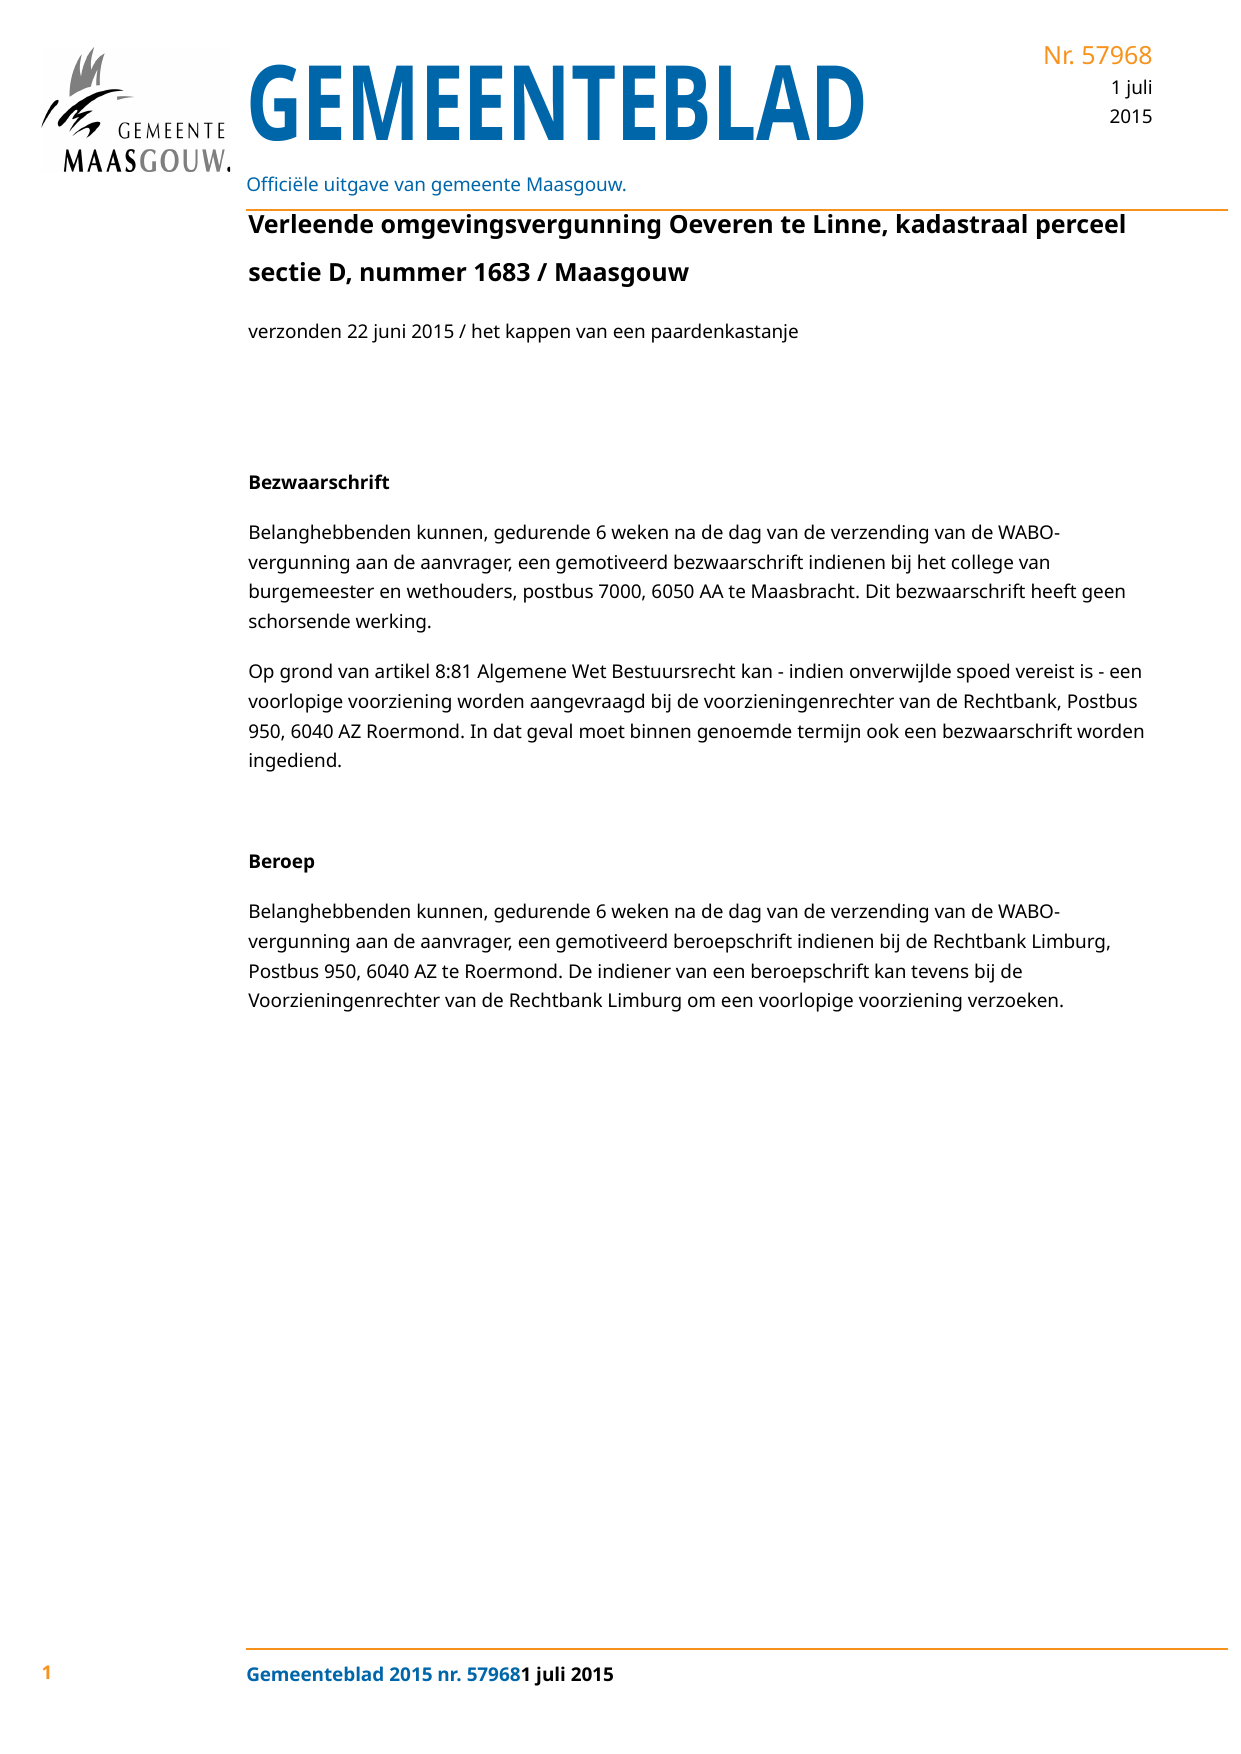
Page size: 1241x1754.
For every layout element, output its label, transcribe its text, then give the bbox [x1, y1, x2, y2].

text Belanghebbenden kunnen, gedurende 6 weken na de dag van de verzending van de WABO-vergunning aan de aanvrager, een gemotiveerd beroepschrift indienen bij de Rechtbank Limburg, Postbus 950, 6040 AZ te Roermond. De indiener van een beroepschrift kan tevens bij de Voorzieningenrechter van de Rechtbank Limburg om een voorlopige voorziening verzoeken. [248, 899, 1152, 1013]
picture [41, 47, 231, 172]
text Beroep [248, 848, 1152, 874]
text Verleende omgevingsvergunning Oeveren te Linne, kadastraal perceel sectie D, nummer 1683 / Maasgouw [248, 211, 1152, 288]
text Belanghebbenden kunnen, gedurende 6 weken na de dag van de verzending van de WABO-vergunning aan de aanvrager, een gemotiveerd bezwaarschrift indienen bij het college van burgemeester en wethouders, postbus 7000, 6050 AA te Maasbracht. Dit bezwaarschrift heeft geen schorsende werking. [248, 519, 1152, 634]
text verzonden 22 juni 2015 / het kappen van een paardenkastanje [248, 318, 1152, 344]
text Bezwaarschrift [248, 469, 1152, 495]
text Op grond van artikel 8:81 Algemene Wet Bestuursrecht kan - indien onverwijlde spoed vereist is - een voorlopige voorziening worden aangevraagd bij de voorzieningenrechter van de Rechtbank, Postbus 950, 6040 AZ Roermond. In dat geval moet binnen genoemde termijn ook een bezwaarschrift worden ingediend. [248, 659, 1152, 773]
